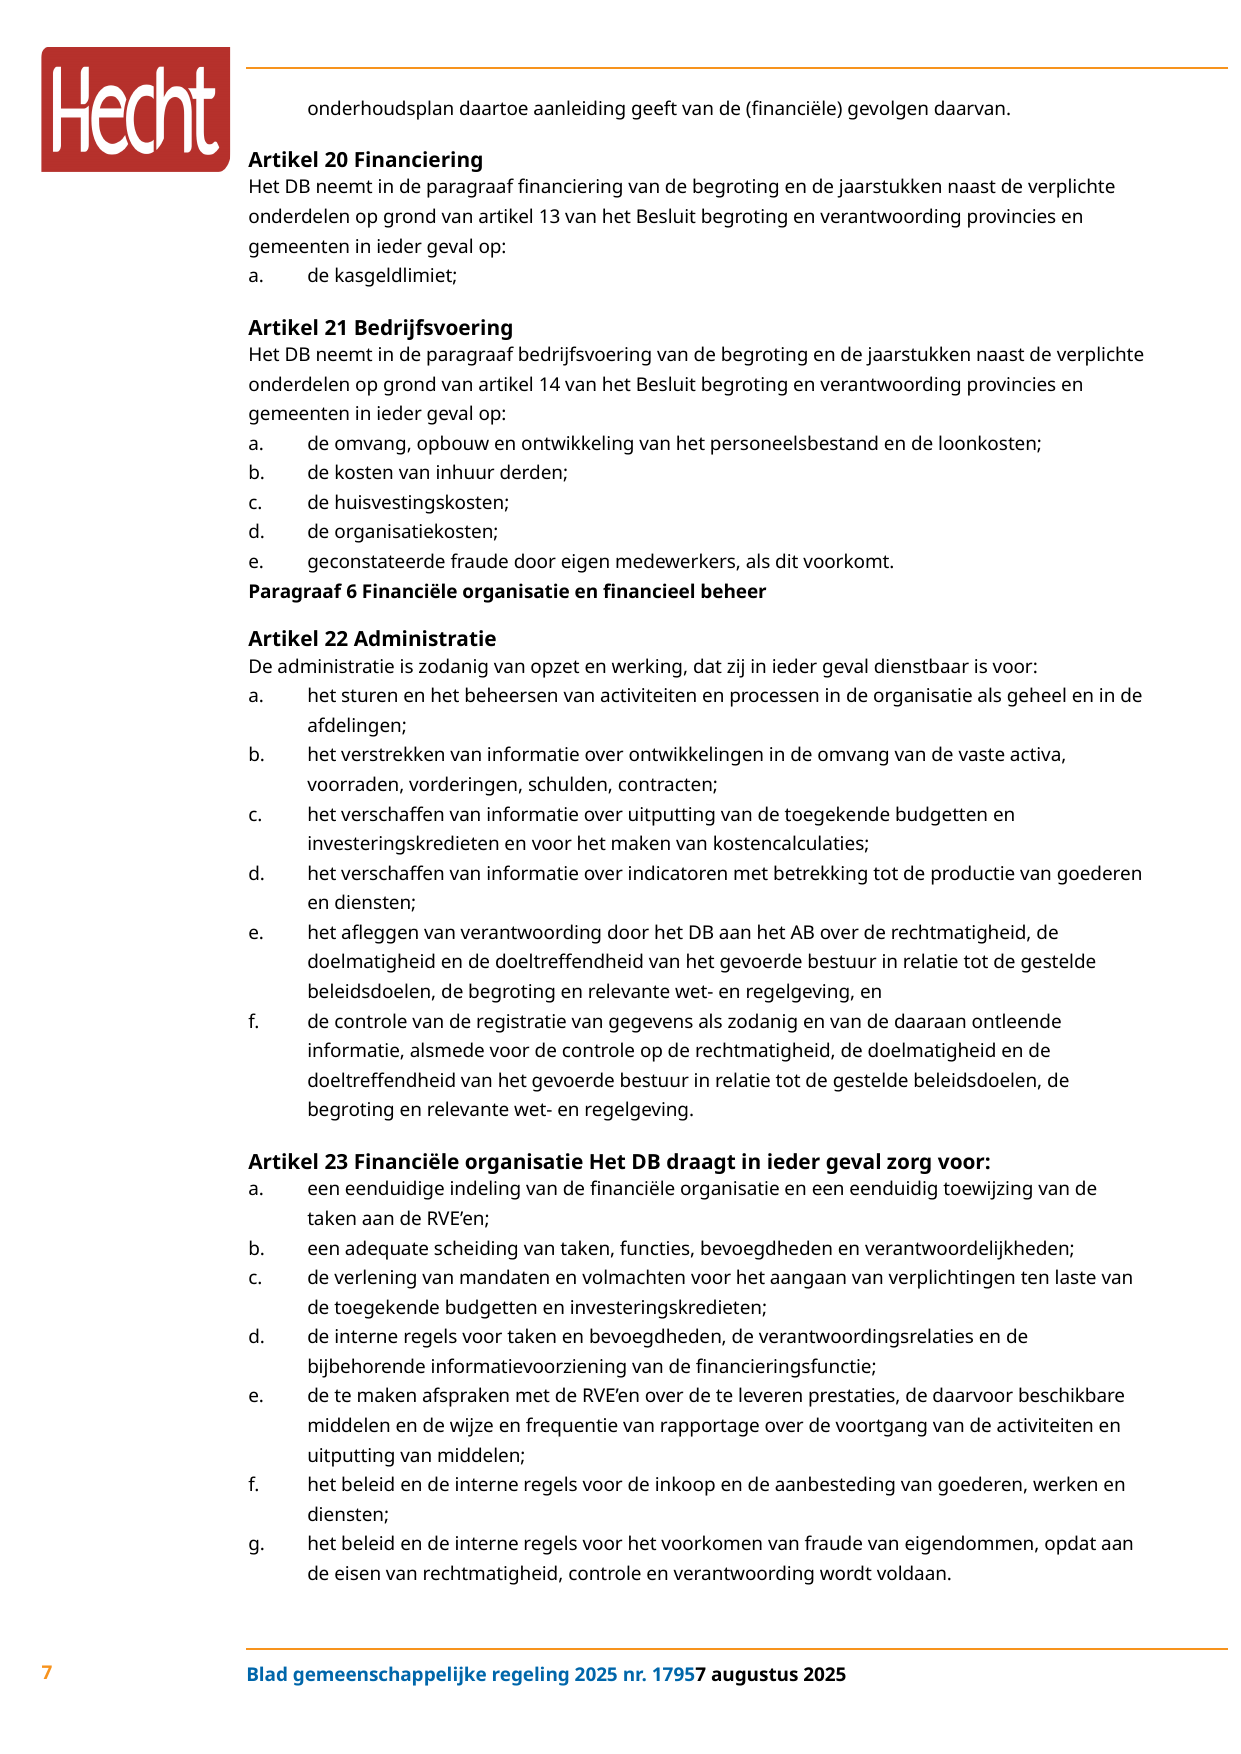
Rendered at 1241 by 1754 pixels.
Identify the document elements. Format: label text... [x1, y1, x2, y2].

text Het DB neemt in de paragraaf bedrijfsvoering van de begroting en de jaarstukken naast de verplichte onderdelen op grond van artikel 14 van het Besluit begroting en verantwoording provincies en gemeenten in ieder geval op: [248, 341, 1152, 426]
list de interne regels voor taken en bevoegdheden, de verantwoordingsrelaties en de bijbehorende informatievoorziening van de financieringsfunctie; [248, 1323, 1152, 1379]
list het beleid en de interne regels voor de inkoop en de aanbesteding van goederen, werken en diensten; [248, 1471, 1152, 1527]
list het afleggen van verantwoording door het DB aan het AB over de rechtmatigheid, de doelmatigheid en de doeltreffendheid van het gevoerde bestuur in relatie tot de gestelde beleidsdoelen, de begroting en relevante wet- en regelgeving, en [248, 919, 1152, 1004]
list een adequate scheiding van taken, functies, bevoegdheden en verantwoordelijkheden; [248, 1235, 1152, 1260]
list het verschaffen van informatie over uitputting van de toegekende budgetten en investeringskredieten en voor het maken van kostencalculaties; [248, 801, 1152, 856]
list de verlening van mandaten en volmachten voor het aangaan van verplichtingen ten laste van de toegekende budgetten en investeringskredieten; [248, 1264, 1152, 1319]
list de omvang, opbouw en ontwikkeling van het personeelsbestand en de loonkosten; [248, 430, 1152, 456]
list geconstateerde fraude door eigen medewerkers, als dit voorkomt. [248, 548, 1152, 574]
text De administratie is zodanig van opzet en werking, dat zij in ieder geval dienstbaar is voor: [248, 653, 1152, 679]
list de kasgeldlimiet; [248, 262, 1152, 288]
list de kosten van inhuur derden; [248, 459, 1152, 485]
list het verstrekken van informatie over ontwikkelingen in de omvang van de vaste activa, voorraden, vorderingen, schulden, contracten; [248, 742, 1152, 797]
list het sturen en het beheersen van activiteiten en processen in de organisatie als geheel en in de afdelingen; [248, 682, 1152, 738]
list een eenduidige indeling van de financiële organisatie en een eenduidig toewijzing van de taken aan de RVE’en; [248, 1176, 1152, 1231]
text Artikel 22 Administratie [248, 624, 1152, 653]
picture [41, 47, 231, 172]
list de controle van de registratie van gegevens als zodanig en van de daaraan ontleende informatie, alsmede voor de controle op de rechtmatigheid, de doelmatigheid en de doeltreffendheid van het gevoerde bestuur in relatie tot de gestelde beleidsdoelen, de begroting en relevante wet- en regelgeving. [248, 1008, 1152, 1122]
text Paragraaf 6 Financiële organisatie en financieel beheer [248, 578, 1152, 604]
text Artikel 23 Financiële organisatie Het DB draagt in ieder geval zorg voor: [248, 1147, 1152, 1176]
text Artikel 21 Bedrijfsvoering [248, 313, 1152, 341]
list het verschaffen van informatie over indicatoren met betrekking tot de productie van goederen en diensten; [248, 860, 1152, 915]
list de te maken afspraken met de RVE’en over de te leveren prestaties, de daarvoor beschikbare middelen en de wijze en frequentie van rapportage over de voortgang van de activiteiten en uitputting van middelen; [248, 1383, 1152, 1467]
text Artikel 20 Financiering [248, 145, 1152, 174]
list de organisatiekosten; [248, 519, 1152, 544]
list het beleid en de interne regels voor het voorkomen van fraude van eigendommen, opdat aan de eisen van rechtmatigheid, controle en verantwoording wordt voldaan. [248, 1531, 1152, 1586]
list onderhoudsplan daartoe aanleiding geeft van de (financiële) gevolgen daarvan. [248, 95, 1152, 121]
text Het DB neemt in de paragraaf financiering van de begroting en de jaarstukken naast de verplichte onderdelen op grond van artikel 13 van het Besluit begroting en verantwoording provincies en gemeenten in ieder geval op: [248, 174, 1152, 258]
list de huisvestingskosten; [248, 489, 1152, 515]
